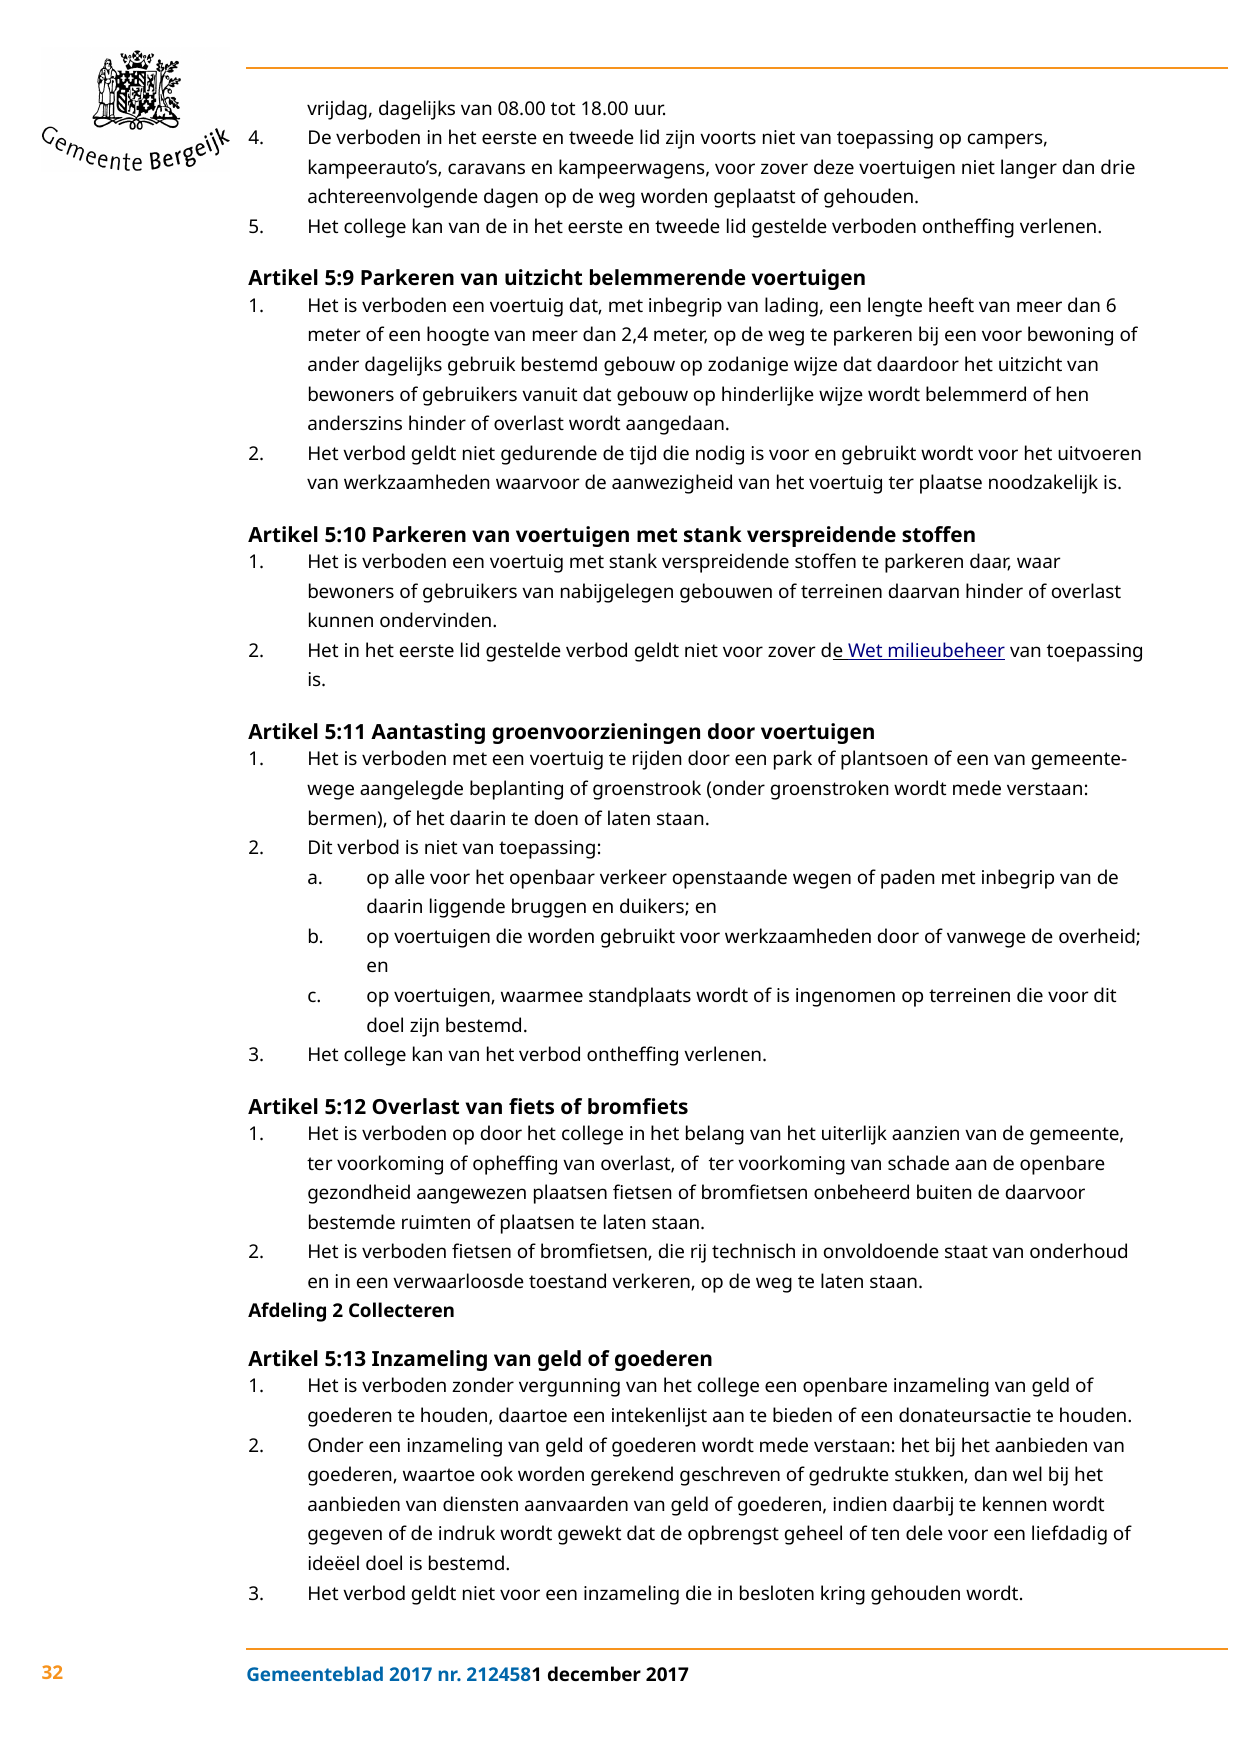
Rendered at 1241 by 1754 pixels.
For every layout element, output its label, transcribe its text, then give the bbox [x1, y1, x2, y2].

list vrijdag, dagelijks van 08.00 tot 18.00 uur. [248, 95, 1152, 121]
list op voertuigen die worden gebruikt voor werkzaamheden door of vanwege de overheid; en [307, 923, 1152, 978]
list Het verbod geldt niet voor een inzameling die in besloten kring gehouden wordt. [248, 1580, 1152, 1606]
list op alle voor het openbaar verkeer openstaande wegen of paden met inbegrip van de daarin liggende bruggen en duikers; en [307, 864, 1152, 919]
list Het college kan van de in het eerste en tweede lid gestelde verboden ontheffing verlenen. [248, 213, 1152, 239]
text Artikel 5:11 Aantasting groenvoorzieningen door voertuigen [248, 717, 1152, 746]
list Het is verboden een voertuig met stank verspreidende stoffen te parkeren daar, waar bewoners of gebruikers van nabijgelegen gebouwen of terreinen daarvan hinder of overlast kunnen ondervinden. [248, 548, 1152, 633]
list Het is verboden fietsen of bromfietsen, die rij technisch in onvoldoende staat van onderhoud en in een verwaarloosde toestand verkeren, op de weg te laten staan. [248, 1238, 1152, 1294]
text Artikel 5:9 Parkeren van uitzicht belemmerende voertuigen [248, 263, 1152, 292]
text Artikel 5:13 Inzameling van geld of goederen [248, 1344, 1152, 1373]
list Dit verbod is niet van toepassing: [248, 834, 1152, 860]
list Onder een inzameling van geld of goederen wordt mede verstaan: het bij het aanbieden van goederen, waartoe ook worden gerekend geschreven of gedrukte stukken, dan wel bij het aanbieden van diensten aanvaarden van geld of goederen, indien daarbij te kennen wordt gegeven of de indruk wordt gewekt dat de opbrengst geheel of ten dele voor een liefdadig of ideëel doel is bestemd. [248, 1432, 1152, 1576]
text Afdeling 2 Collecteren [248, 1298, 1152, 1323]
list Het is verboden zonder vergunning van het college een openbare inzameling van geld of goederen te houden, daartoe een intekenlijst aan te bieden of een donateursactie te houden. [248, 1373, 1152, 1428]
list Het is verboden een voertuig dat, met inbegrip van lading, een lengte heeft van meer dan 6 meter of een hoogte van meer dan 2,4 meter, op de weg te parkeren bij een voor bewoning of ander dagelijks gebruik be­stemd gebouw op zodanige wijze dat daardoor het uitzicht van bewoners of gebruikers vanuit dat gebouw op hinderlijke wijze wordt belemmerd of hen anderszins hinder of overlast wordt aangedaan. [248, 292, 1152, 436]
list Het is verboden op door het college in het belang van het uiterlijk aanzien van de gemeente, ter voorkoming of opheffing van overlast, of ter voorkoming van schade aan de openbare gezondheid aangewezen plaatsen fietsen of bromfietsen onbeheerd buiten de daarvoor bestemde ruimten of plaatsen te laten staan. [248, 1120, 1152, 1235]
list Het is verboden met een voertuig te rijden door een park of plant­soen of een van gemeente-wege aangelegde beplanting of groen­strook (onder groenstroken wordt mede verstaan: bermen), of het daarin te doen of laten staan. [248, 746, 1152, 830]
list op voertuigen, waarmee standplaats wordt of is ingenomen op ter­reinen die voor dit doel zijn bestemd. [307, 982, 1152, 1037]
list De verboden in het eerste en tweede lid zijn voorts niet van toepassing op campers, kampeerauto’s, caravans en kampeerwagens, voor zover deze voertuigen niet langer dan drie achtereenvolgende dagen op de weg worden geplaatst of gehouden. [248, 124, 1152, 209]
list Het in het eerste lid gestelde verbod geldt niet voor zover de Wet milieubeheer van toepassing is. [248, 637, 1152, 692]
text Artikel 5:10 Parkeren van voertuigen met stank verspreidende stoffen [248, 520, 1152, 548]
list Het verbod geldt niet gedurende de tijd die nodig is voor en gebruikt wordt voor het uitvoeren van werkzaamheden waarvoor de aanwezigheid van het voertuig ter plaatse noodzakelijk is. [248, 440, 1152, 495]
list Het college kan van het verbod ontheffing verlenen. [248, 1041, 1152, 1067]
picture [41, 47, 231, 172]
text Artikel 5:12 Overlast van fiets of bromfiets [248, 1092, 1152, 1120]
